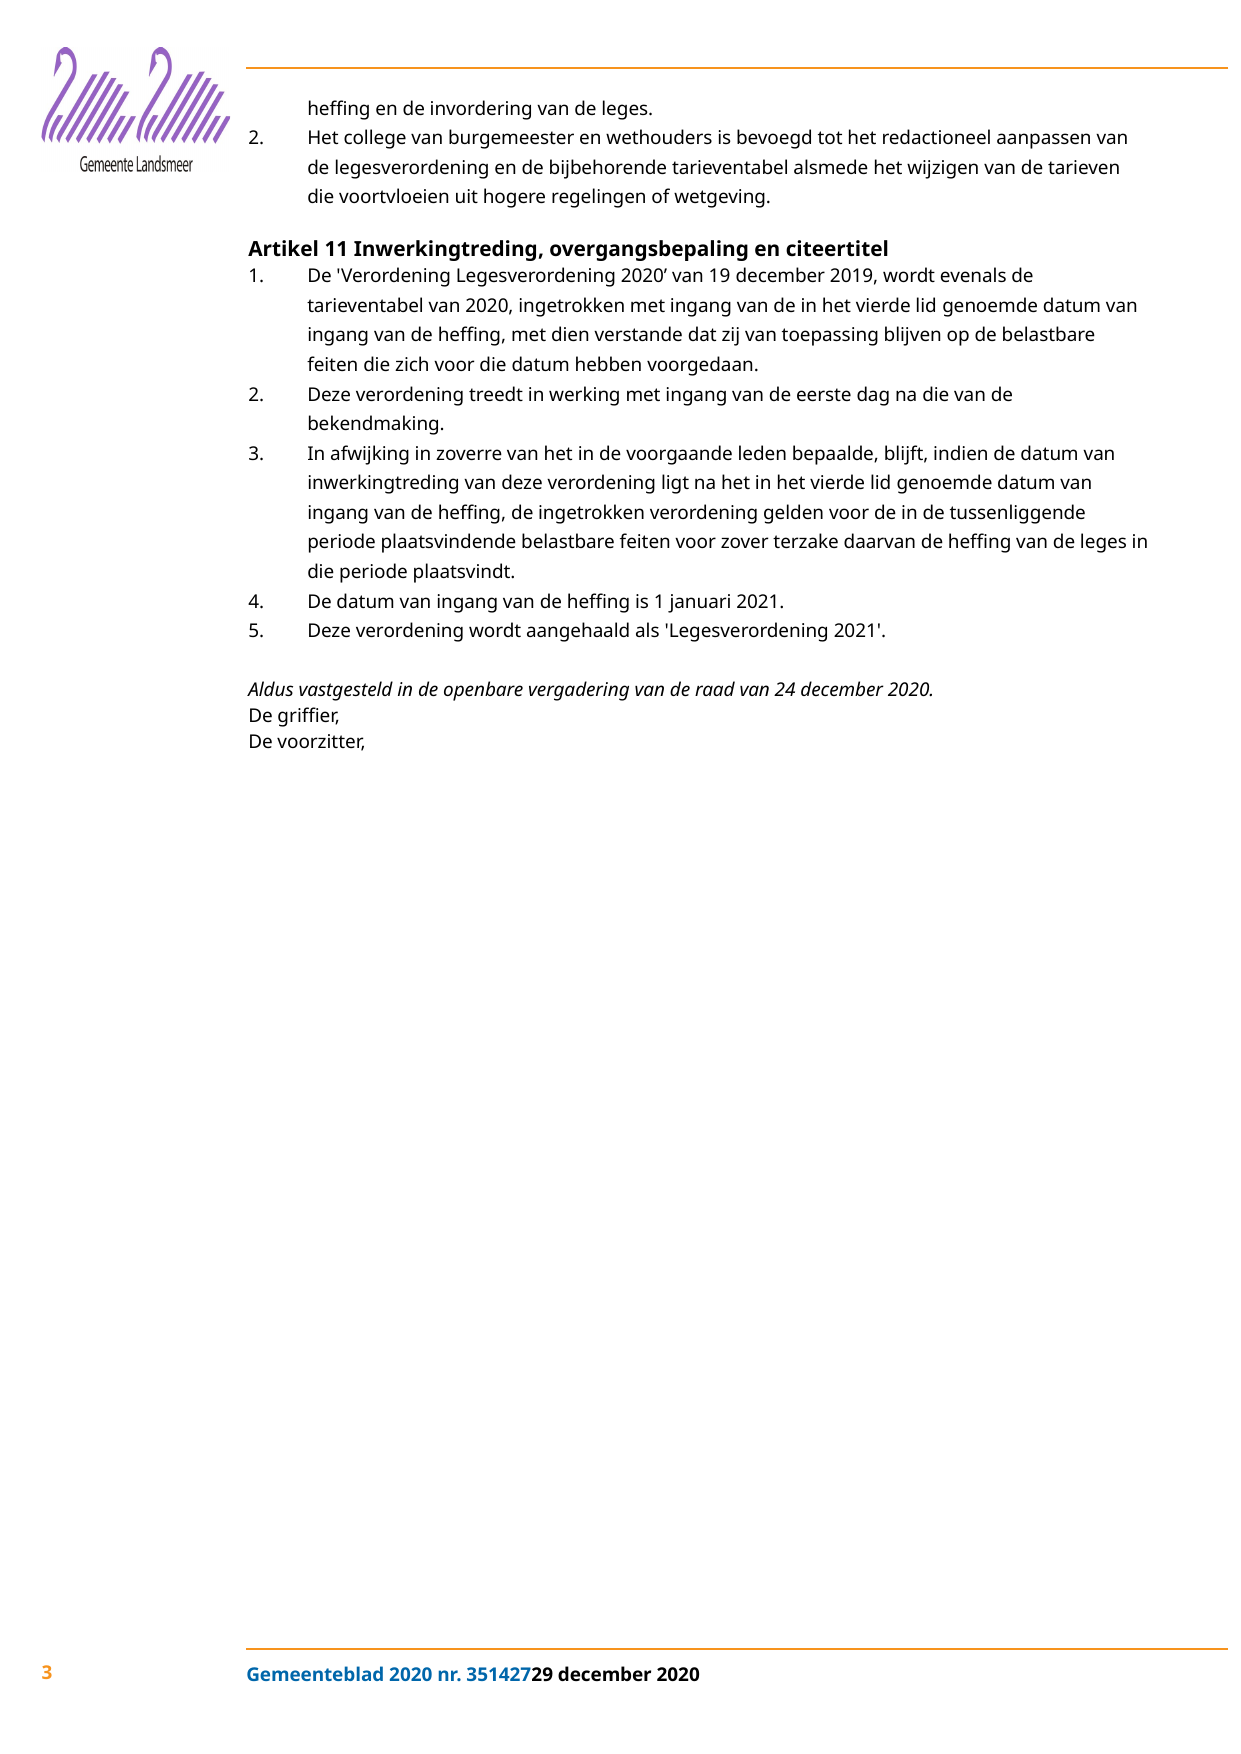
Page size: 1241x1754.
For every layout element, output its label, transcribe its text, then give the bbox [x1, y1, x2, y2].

text Artikel 11 Inwerkingtreding, overgangsbepaling en citeertitel [248, 234, 1152, 262]
list Het college van burgemeester en wethouders is bevoegd tot het redactioneel aanpassen van de legesverordening en de bijbehorende tarieventabel alsmede het wijzigen van de tarieven die voortvloeien uit hogere regelingen of wetgeving. [248, 124, 1152, 209]
text De voorzitter, [248, 728, 1152, 754]
list De 'Verordening Legesverordening 2020’ van 19 december 2019, wordt evenals de tarieventabel van 2020, ingetrokken met ingang van de in het vierde lid genoemde datum van ingang van de heffing, met dien verstande dat zij van toepassing blijven op de belastbare feiten die zich voor die datum hebben voorgedaan. [248, 262, 1152, 377]
list Deze verordening wordt aangehaald als 'Legesverordening 2021'. [248, 617, 1152, 643]
list heffing en de invordering van de leges. [248, 95, 1152, 121]
list In afwijking in zoverre van het in de voorgaande leden bepaalde, blijft, indien de datum van inwerkingtreding van deze verordening ligt na het in het vierde lid genoemde datum van ingang van de heffing, de ingetrokken verordening gelden voor de in de tussenliggende periode plaatsvindende belastbare feiten voor zover terzake daarvan de heffing van de leges in die periode plaatsvindt. [248, 440, 1152, 584]
text De griffier, [248, 702, 1152, 728]
list De datum van ingang van de heffing is 1 januari 2021. [248, 588, 1152, 613]
text Aldus vastgesteld in de openbare vergadering van de raad van 24 december 2020. [248, 677, 1152, 702]
picture [41, 47, 231, 172]
list Deze verordening treedt in werking met ingang van de eerste dag na die van de bekendmaking. [248, 381, 1152, 436]
